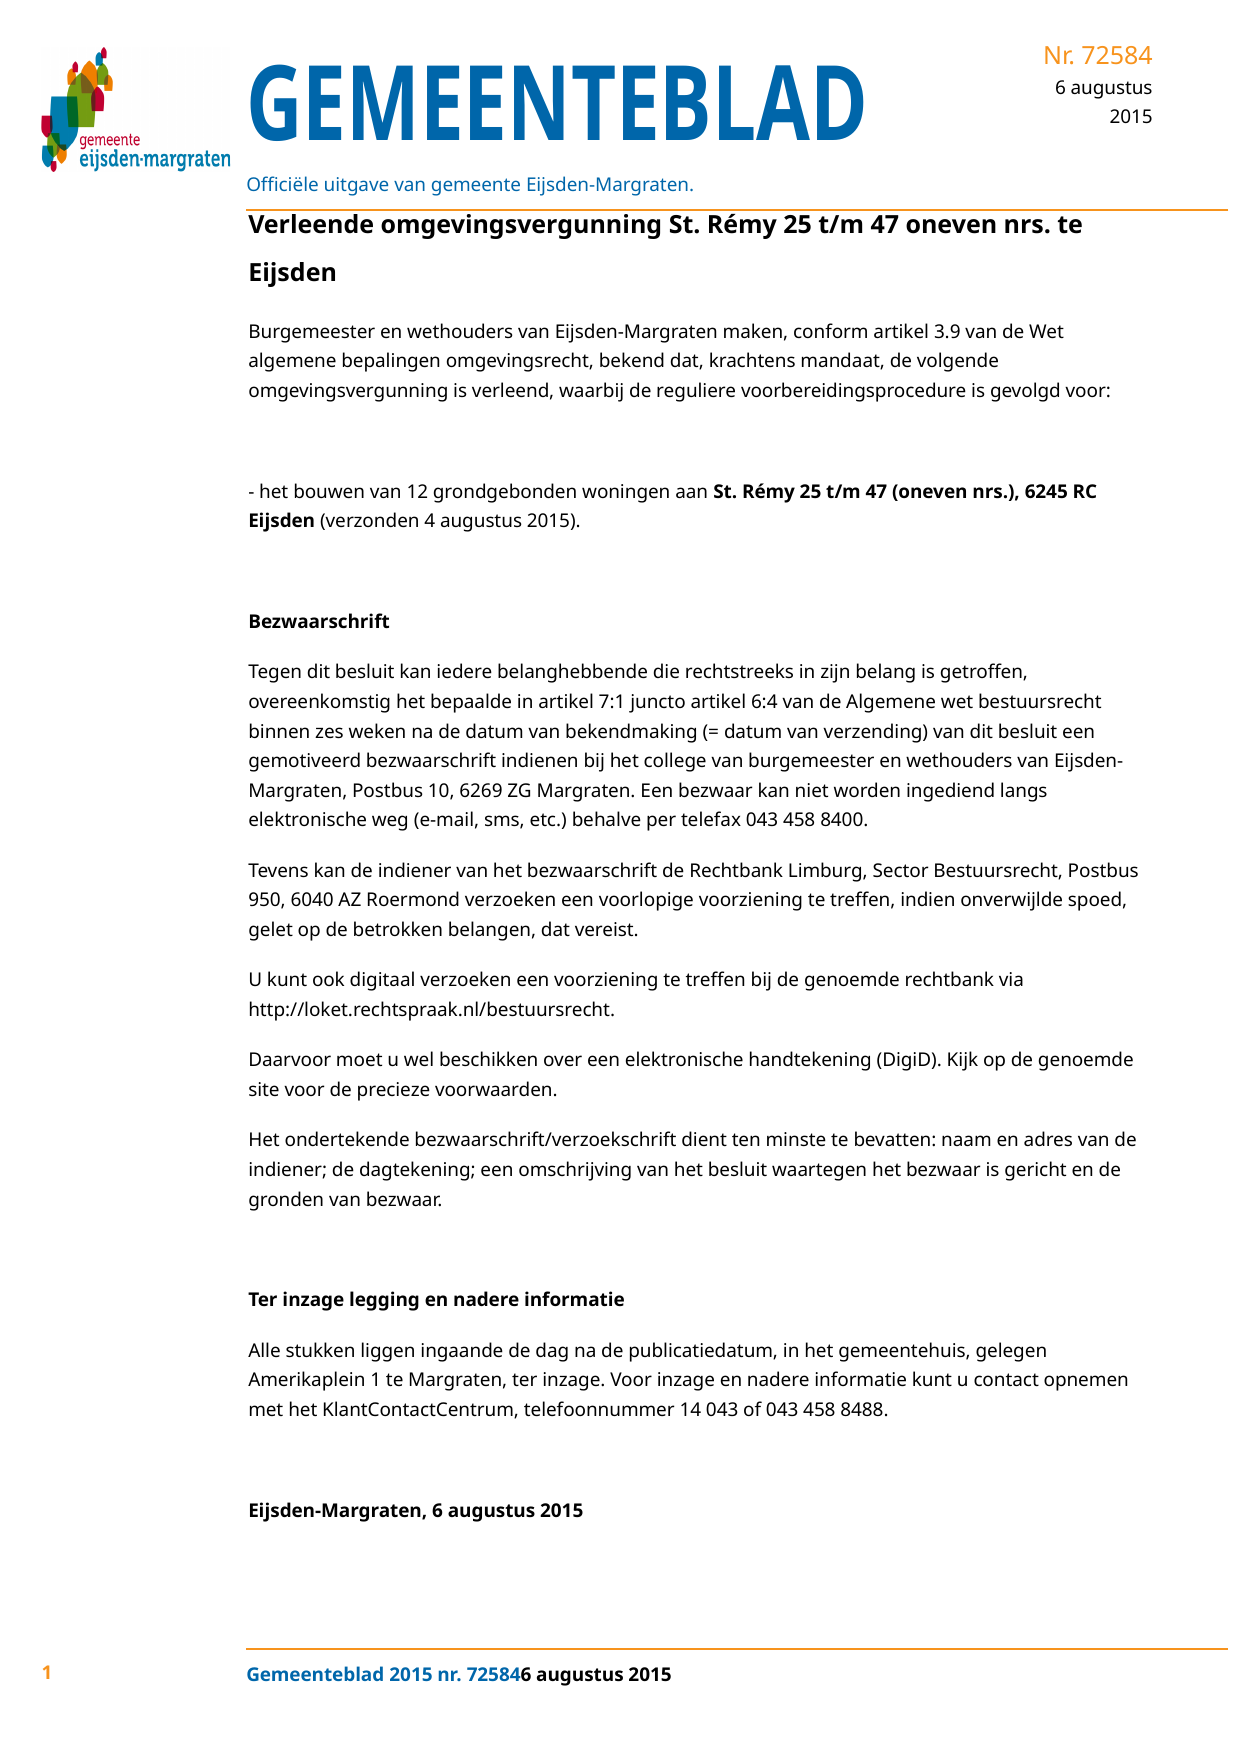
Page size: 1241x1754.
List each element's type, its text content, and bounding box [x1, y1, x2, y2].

text Tevens kan de indiener van het bezwaarschrift de Rechtbank Limburg, Sector Bestuursrecht, Postbus 950, 6040 AZ Roermond verzoeken een voorlopige voorziening te treffen, indien onverwijlde spoed, gelet op de betrokken belangen, dat vereist. [248, 857, 1152, 942]
text Daarvoor moet u wel beschikken over een elektronische handtekening (DigiD). Kijk op de genoemde site voor de precieze voorwaarden. [248, 1047, 1152, 1102]
text Eijsden-Margraten, 6 augustus 2015 [248, 1497, 1152, 1523]
text Het ondertekende bezwaarschrift/verzoekschrift dient ten minste te bevatten: naam en adres van de indiener; de dagtekening; een omschrijving van het besluit waartegen het bezwaar is gericht en de gronden van bezwaar. [248, 1127, 1152, 1212]
text - het bouwen van 12 grondgebonden woningen aan St. Rémy 25 t/m 47 (oneven nrs.), 6245 RC Eijsden (verzonden 4 augustus 2015). [248, 478, 1152, 533]
text Ter inzage legging en nadere informatie [248, 1287, 1152, 1312]
text U kunt ook digitaal verzoeken een voorziening te treffen bij de genoemde rechtbank via http://loket.rechtspraak.nl/bestuursrecht. [248, 967, 1152, 1022]
text Alle stukken liggen ingaande de dag na de publicatiedatum, in het gemeentehuis, gelegen Amerikaplein 1 te Margraten, ter inzage. Voor inzage en nadere informatie kunt u contact opnemen met het KlantContactCentrum, telefoonnummer 14 043 of 043 458 8488. [248, 1337, 1152, 1422]
text Verleende omgevingsvergunning St. Rémy 25 t/m 47 oneven nrs. te Eijsden [248, 211, 1152, 288]
text Bezwaarschrift [248, 608, 1152, 634]
text Burgemeester en wethouders van Eijsden-Margraten maken, conform artikel 3.9 van de Wet algemene bepalingen omgevingsrecht, bekend dat, krachtens mandaat, de volgende omgevingsvergunning is verleend, waarbij de reguliere voorbereidingsprocedure is gevolgd voor: [248, 318, 1152, 403]
picture [41, 47, 231, 172]
text Tegen dit besluit kan iedere belanghebbende die rechtstreeks in zijn belang is getroffen, overeenkomstig het bepaalde in artikel 7:1 juncto artikel 6:4 van de Algemene wet bestuursrecht binnen zes weken na de datum van bekendmaking (= datum van verzending) van dit besluit een gemotiveerd bezwaarschrift indienen bij het college van burgemeester en wethouders van Eijsden-Margraten, Postbus 10, 6269 ZG Margraten. Een bezwaar kan niet worden ingediend langs elektronische weg (e-mail, sms, etc.) behalve per telefax 043 458 8400. [248, 659, 1152, 832]
